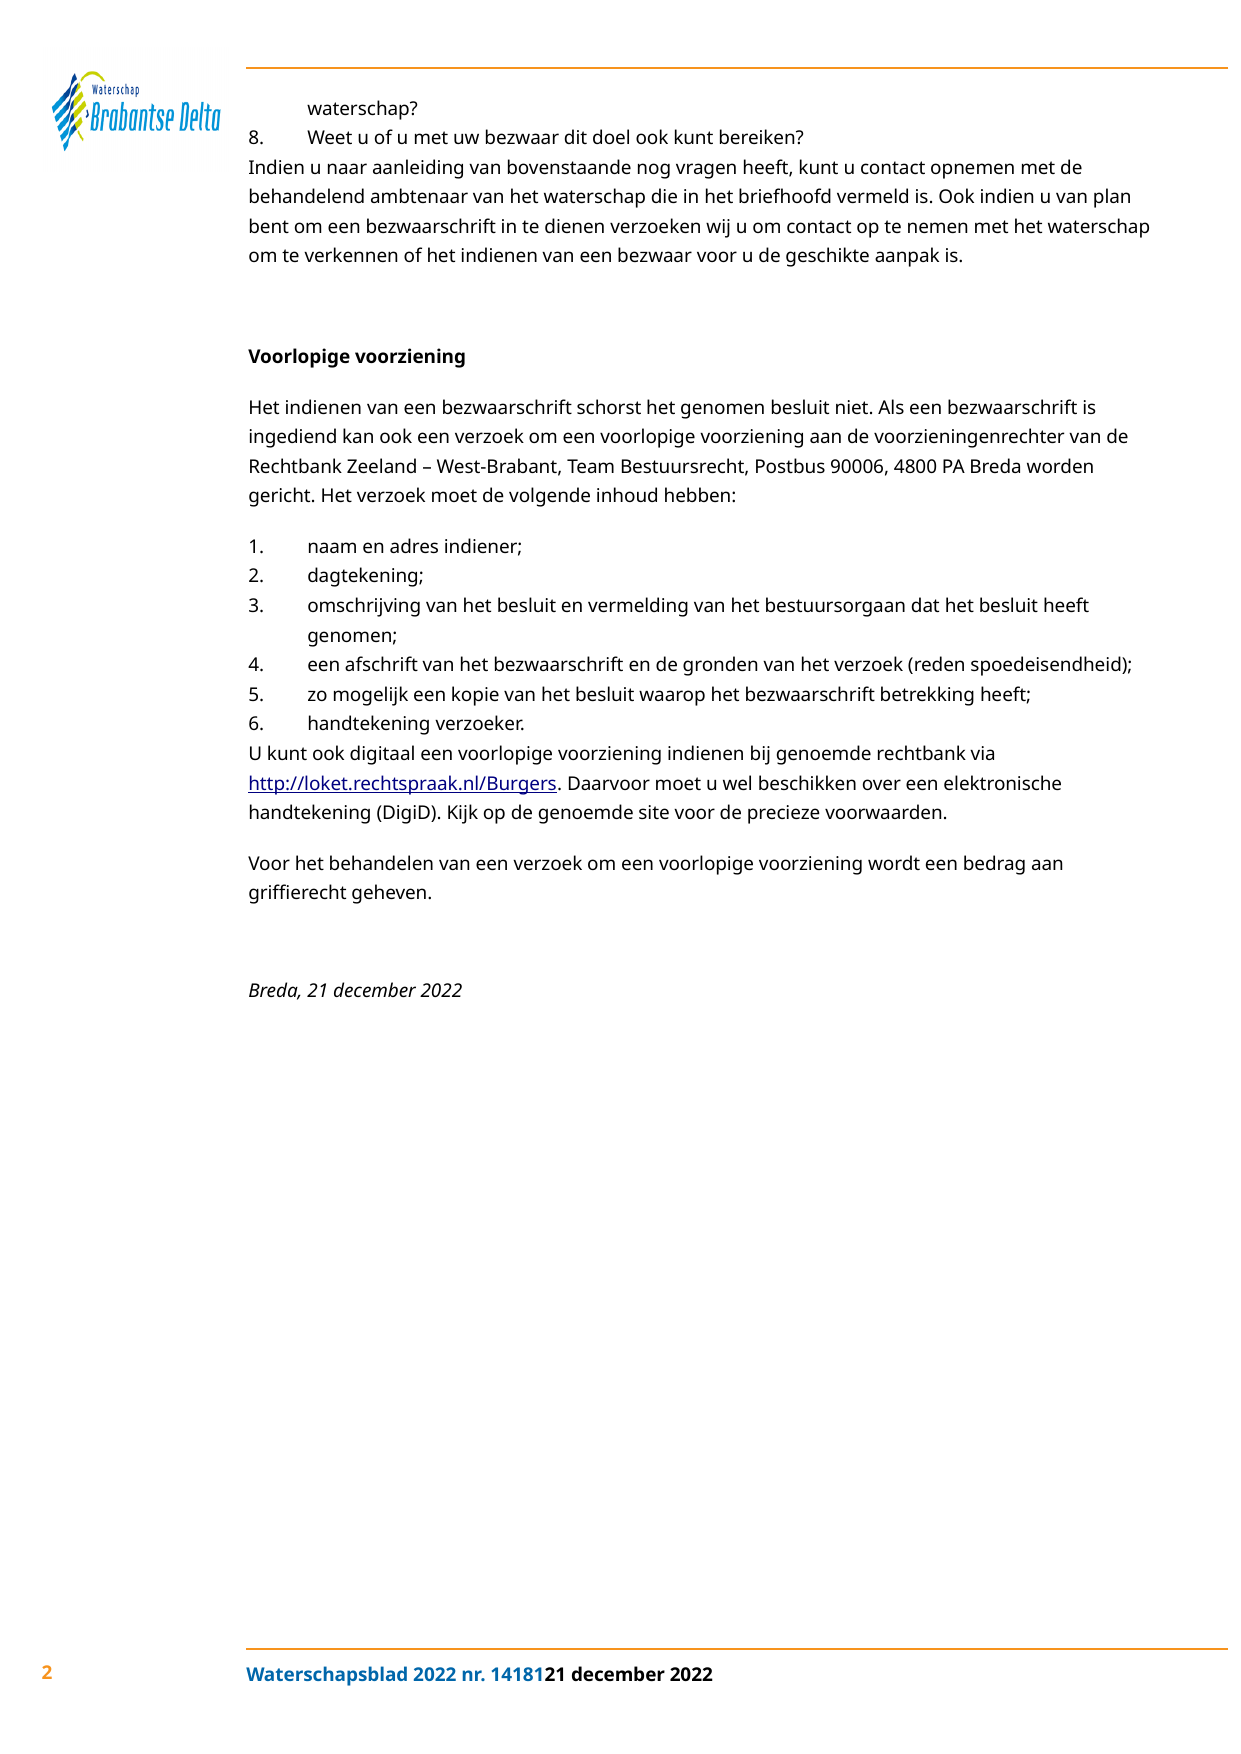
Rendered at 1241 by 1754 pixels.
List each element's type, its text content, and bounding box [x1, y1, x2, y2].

list Weet u of u met uw bezwaar dit doel ook kunt bereiken? [248, 124, 1152, 150]
list dagtekening; [248, 563, 1152, 588]
list een afschrift van het bezwaarschrift en de gronden van het verzoek (reden spoedeisendheid); [248, 651, 1152, 677]
list waterschap? [248, 95, 1152, 121]
text Breda, 21 december 2022 [248, 978, 1152, 1003]
list handtekening verzoeker. [248, 711, 1152, 736]
list omschrijving van het besluit en vermelding van het bestuursorgaan dat het besluit heeft genomen; [248, 592, 1152, 648]
text Voor het behandelen van een verzoek om een voorlopige voorziening wordt een bedrag aan griffierecht geheven. [248, 850, 1152, 905]
text Voorlopige voorziening [248, 343, 1152, 369]
list zo mogelijk een kopie van het besluit waarop het bezwaarschrift betrekking heeft; [248, 681, 1152, 707]
text Indien u naar aanleiding van bovenstaande nog vragen heeft, kunt u contact opnemen met de behandelend ambtenaar van het waterschap die in het briefhoofd vermeld is. Ook indien u van plan bent om een bezwaarschrift in te dienen verzoeken wij u om contact op te nemen met het waterschap om te verkennen of het indienen van een bezwaar voor u de geschikte aanpak is. [248, 154, 1152, 268]
picture [41, 47, 231, 172]
text Het indienen van een bezwaarschrift schorst het genomen besluit niet. Als een bezwaarschrift is ingediend kan ook een verzoek om een voorlopige voorziening aan de voorzieningenrechter van de Rechtbank Zeeland – West-Brabant, Team Bestuursrecht, Postbus 90006, 4800 PA Breda worden gericht. Het verzoek moet de volgende inhoud hebben: [248, 394, 1152, 508]
text U kunt ook digitaal een voorlopige voorziening indienen bij genoemde rechtbank via http://loket.rechtspraak.nl/Burgers. Daarvoor moet u wel beschikken over een elektronische handtekening (DigiD). Kijk op de genoemde site voor de precieze voorwaarden. [248, 740, 1152, 825]
list naam en adres indiener; [248, 533, 1152, 559]
